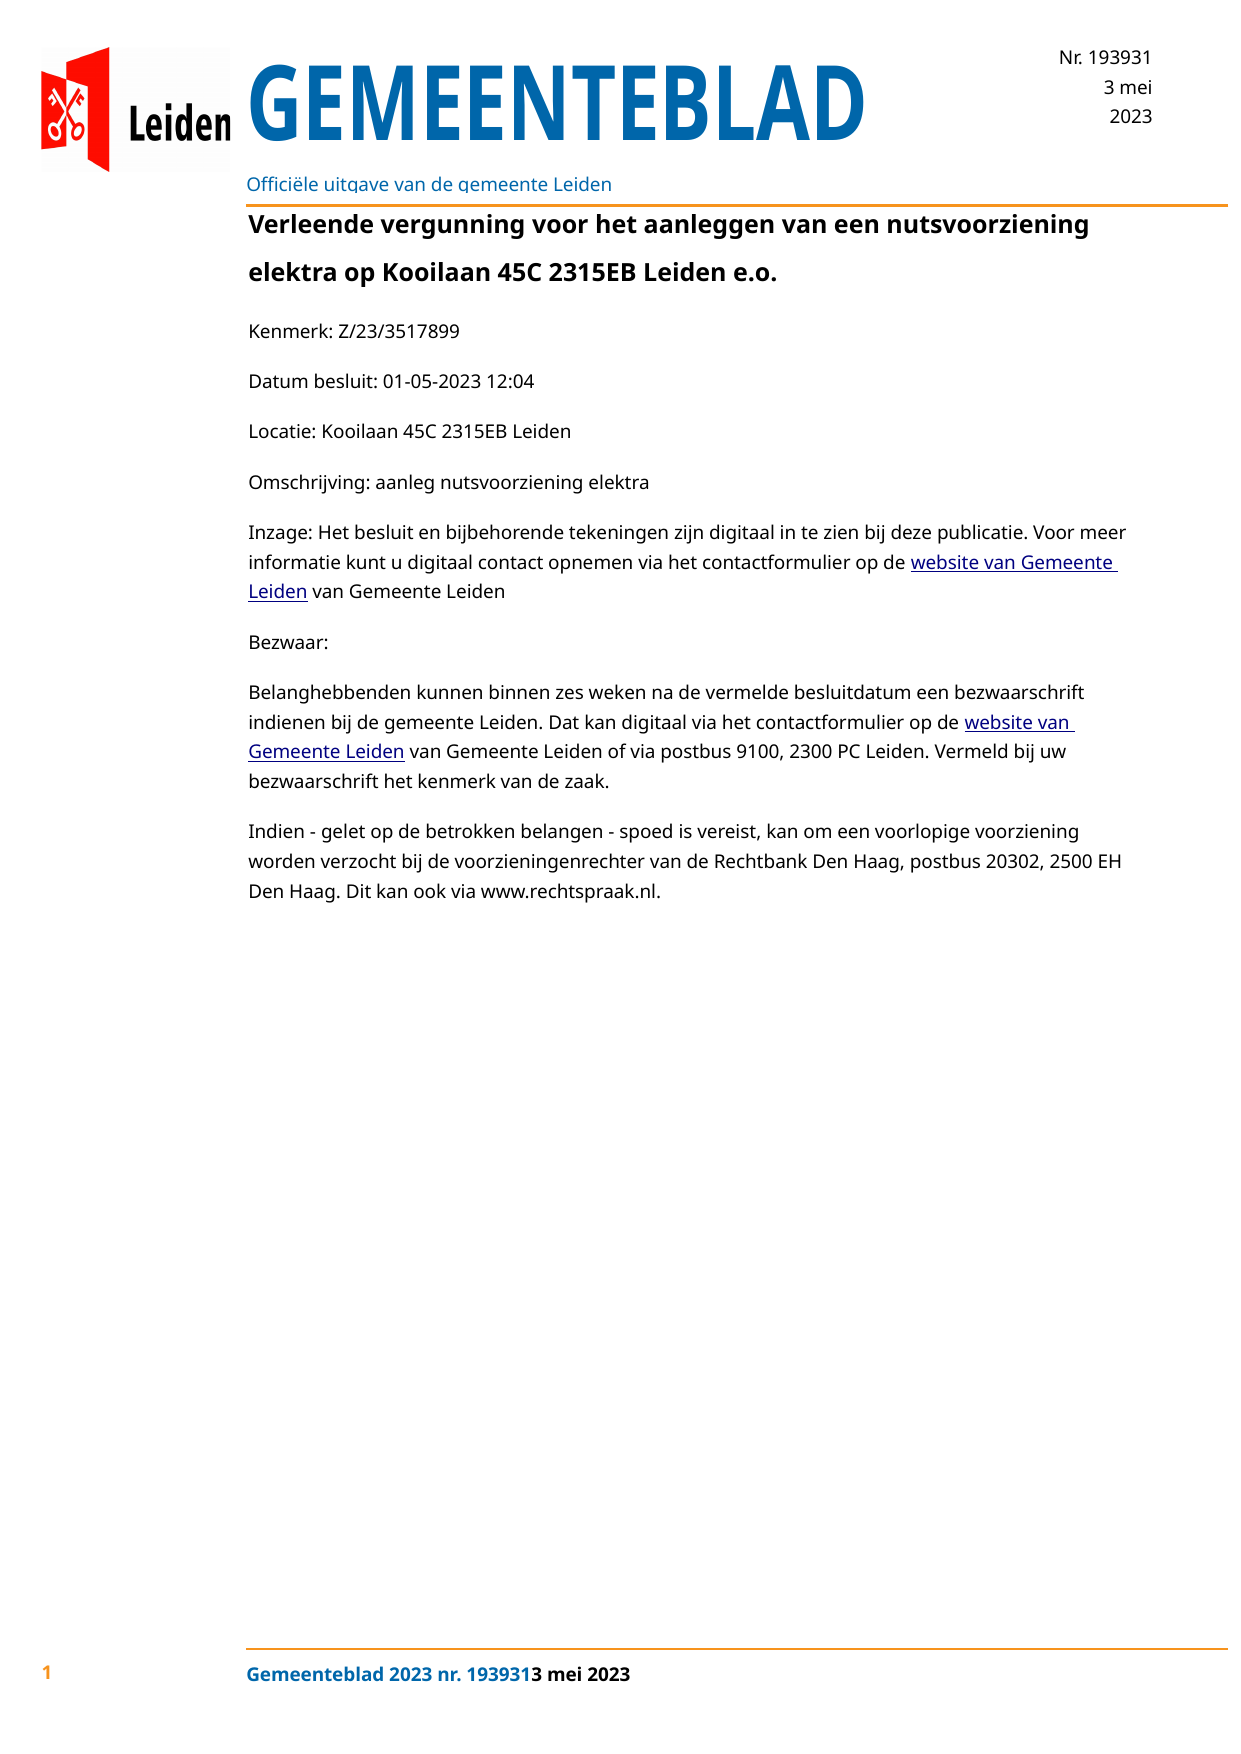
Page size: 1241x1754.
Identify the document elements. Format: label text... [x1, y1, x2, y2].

text Indien - gelet op de betrokken belangen - spoed is vereist, kan om een voorlopige voorziening worden verzocht bij de voorzieningenrechter van de Rechtbank Den Haag, postbus 20302, 2500 EH Den Haag. Dit kan ook via www.rechtspraak.nl. [248, 819, 1152, 904]
text Bezwaar: [248, 629, 1152, 655]
text Kenmerk: Z/23/3517899 [248, 318, 1152, 344]
text Inzage: Het besluit en bijbehorende tekeningen zijn digitaal in te zien bij deze publicatie. Voor meer informatie kunt u digitaal contact opnemen via het contactformulier op de website van Gemeente Leiden van Gemeente Leiden [248, 519, 1152, 604]
text Locatie: Kooilaan 45C 2315EB Leiden [248, 419, 1152, 444]
text Datum besluit: 01-05-2023 12:04 [248, 368, 1152, 394]
text Verleende vergunning voor het aanleggen van een nutsvoorziening elektra op Kooilaan 45C 2315EB Leiden e.o. [248, 207, 1152, 288]
text Omschrijving: aanleg nutsvoorziening elektra [248, 469, 1152, 495]
text Belanghebbenden kunnen binnen zes weken na de vermelde besluitdatum een bezwaarschrift indienen bij de gemeente Leiden. Dat kan digitaal via het contactformulier op de website van Gemeente Leiden van Gemeente Leiden of via postbus 9100, 2300 PC Leiden. Vermeld bij uw bezwaarschrift het kenmerk van de zaak. [248, 679, 1152, 794]
picture [41, 47, 231, 172]
